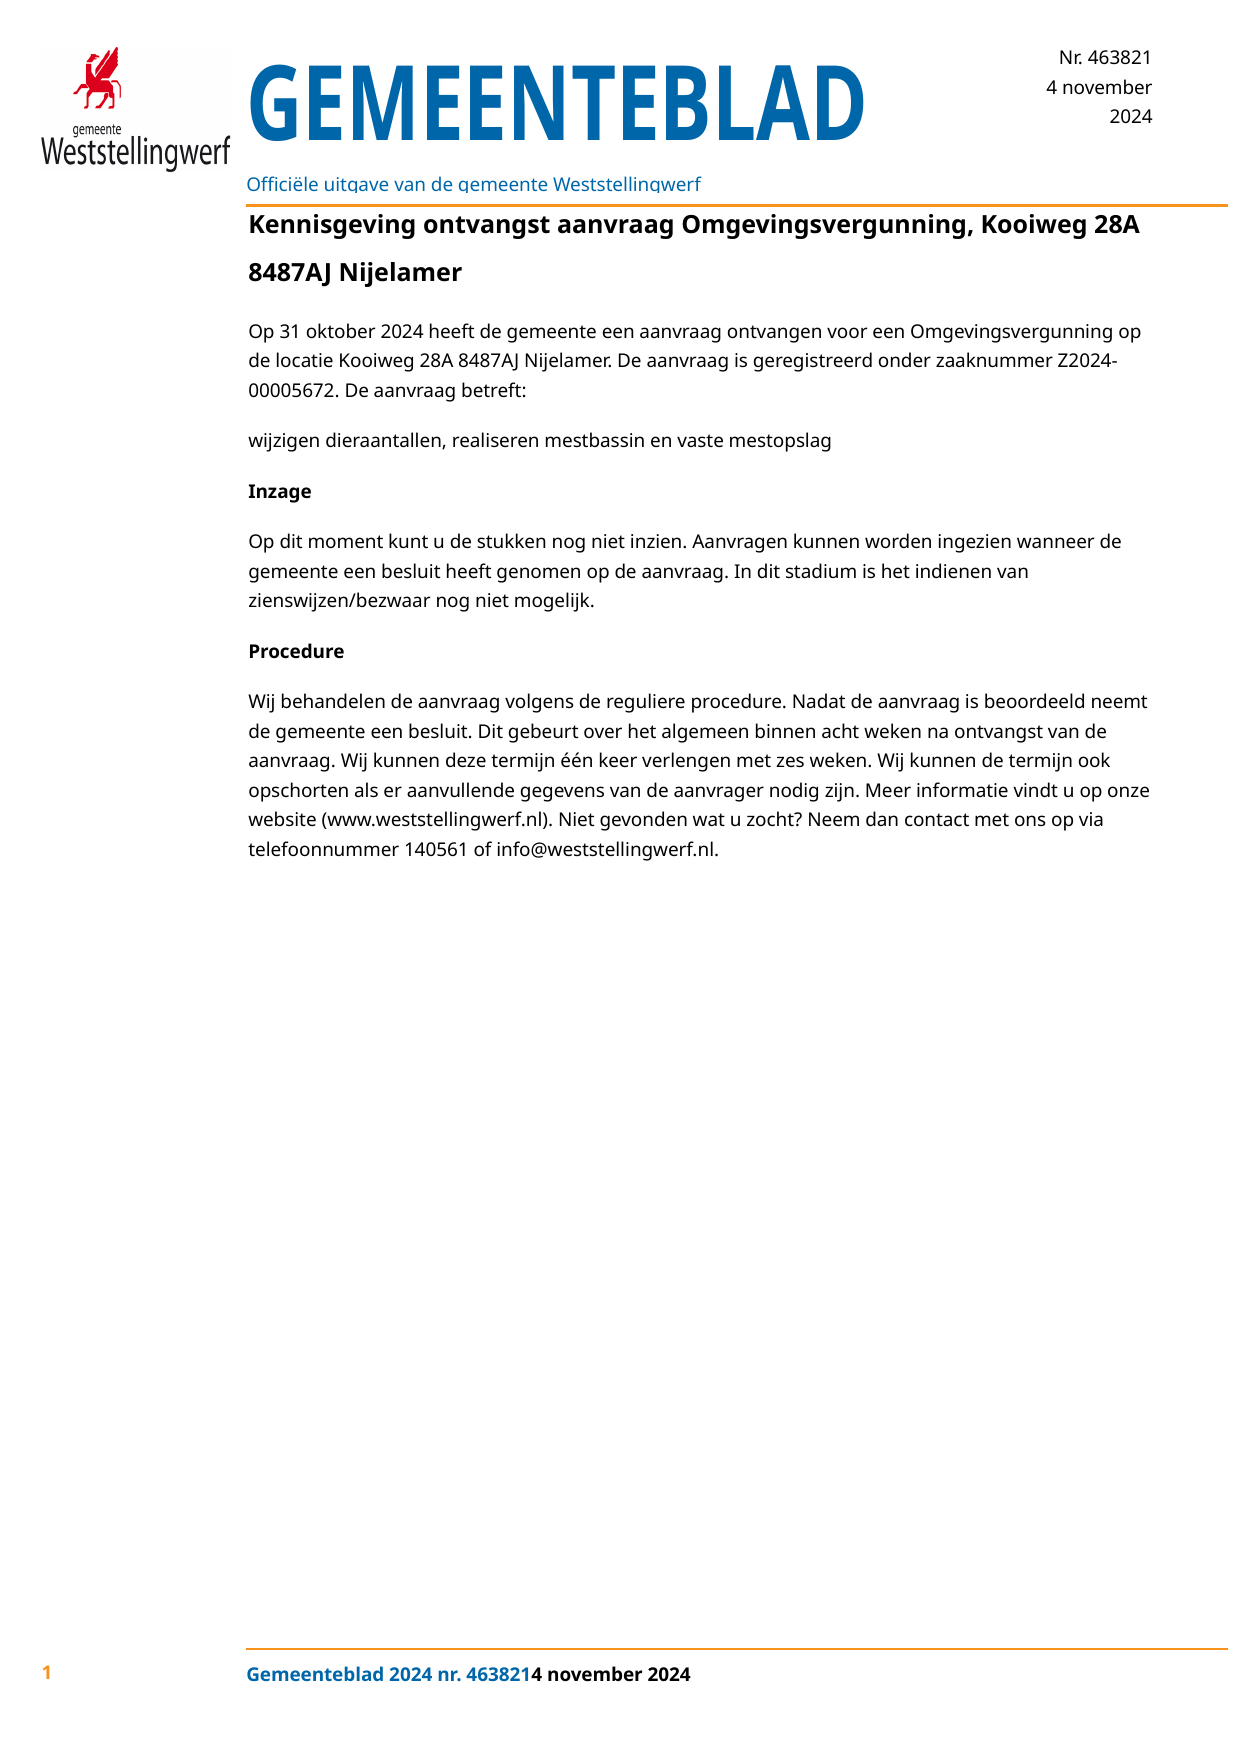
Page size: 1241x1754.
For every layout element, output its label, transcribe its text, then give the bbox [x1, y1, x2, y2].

text Procedure [248, 638, 1152, 664]
text Wij behandelen de aanvraag volgens de reguliere procedure. Nadat de aanvraag is beoordeeld neemt de gemeente een besluit. Dit gebeurt over het algemeen binnen acht weken na ontvangst van de aanvraag. Wij kunnen deze termijn één keer verlengen met zes weken. Wij kunnen de termijn ook opschorten als er aanvullende gegevens van de aanvrager nodig zijn. Meer informatie vindt u op onze website (www.weststellingwerf.nl). Niet gevonden wat u zocht? Neem dan contact met ons op via telefoonnummer 140561 of info@weststellingwerf.nl. [248, 688, 1152, 862]
picture [41, 47, 231, 172]
text Op 31 oktober 2024 heeft de gemeente een aanvraag ontvangen voor een Omgevingsvergunning op de locatie Kooiweg 28A 8487AJ Nijelamer. De aanvraag is geregistreerd onder zaaknummer Z2024-00005672. De aanvraag betreft: [248, 318, 1152, 403]
text Op dit moment kunt u de stukken nog niet inzien. Aanvragen kunnen worden ingezien wanneer de gemeente een besluit heeft genomen op de aanvraag. In dit stadium is het indienen van zienswijzen/bezwaar nog niet mogelijk. [248, 528, 1152, 613]
text Inzage [248, 478, 1152, 504]
text Kennisgeving ontvangst aanvraag Omgevingsvergunning, Kooiweg 28A 8487AJ Nijelamer [248, 207, 1152, 288]
text wijzigen dieraantallen, realiseren mestbassin en vaste mestopslag [248, 427, 1152, 453]
